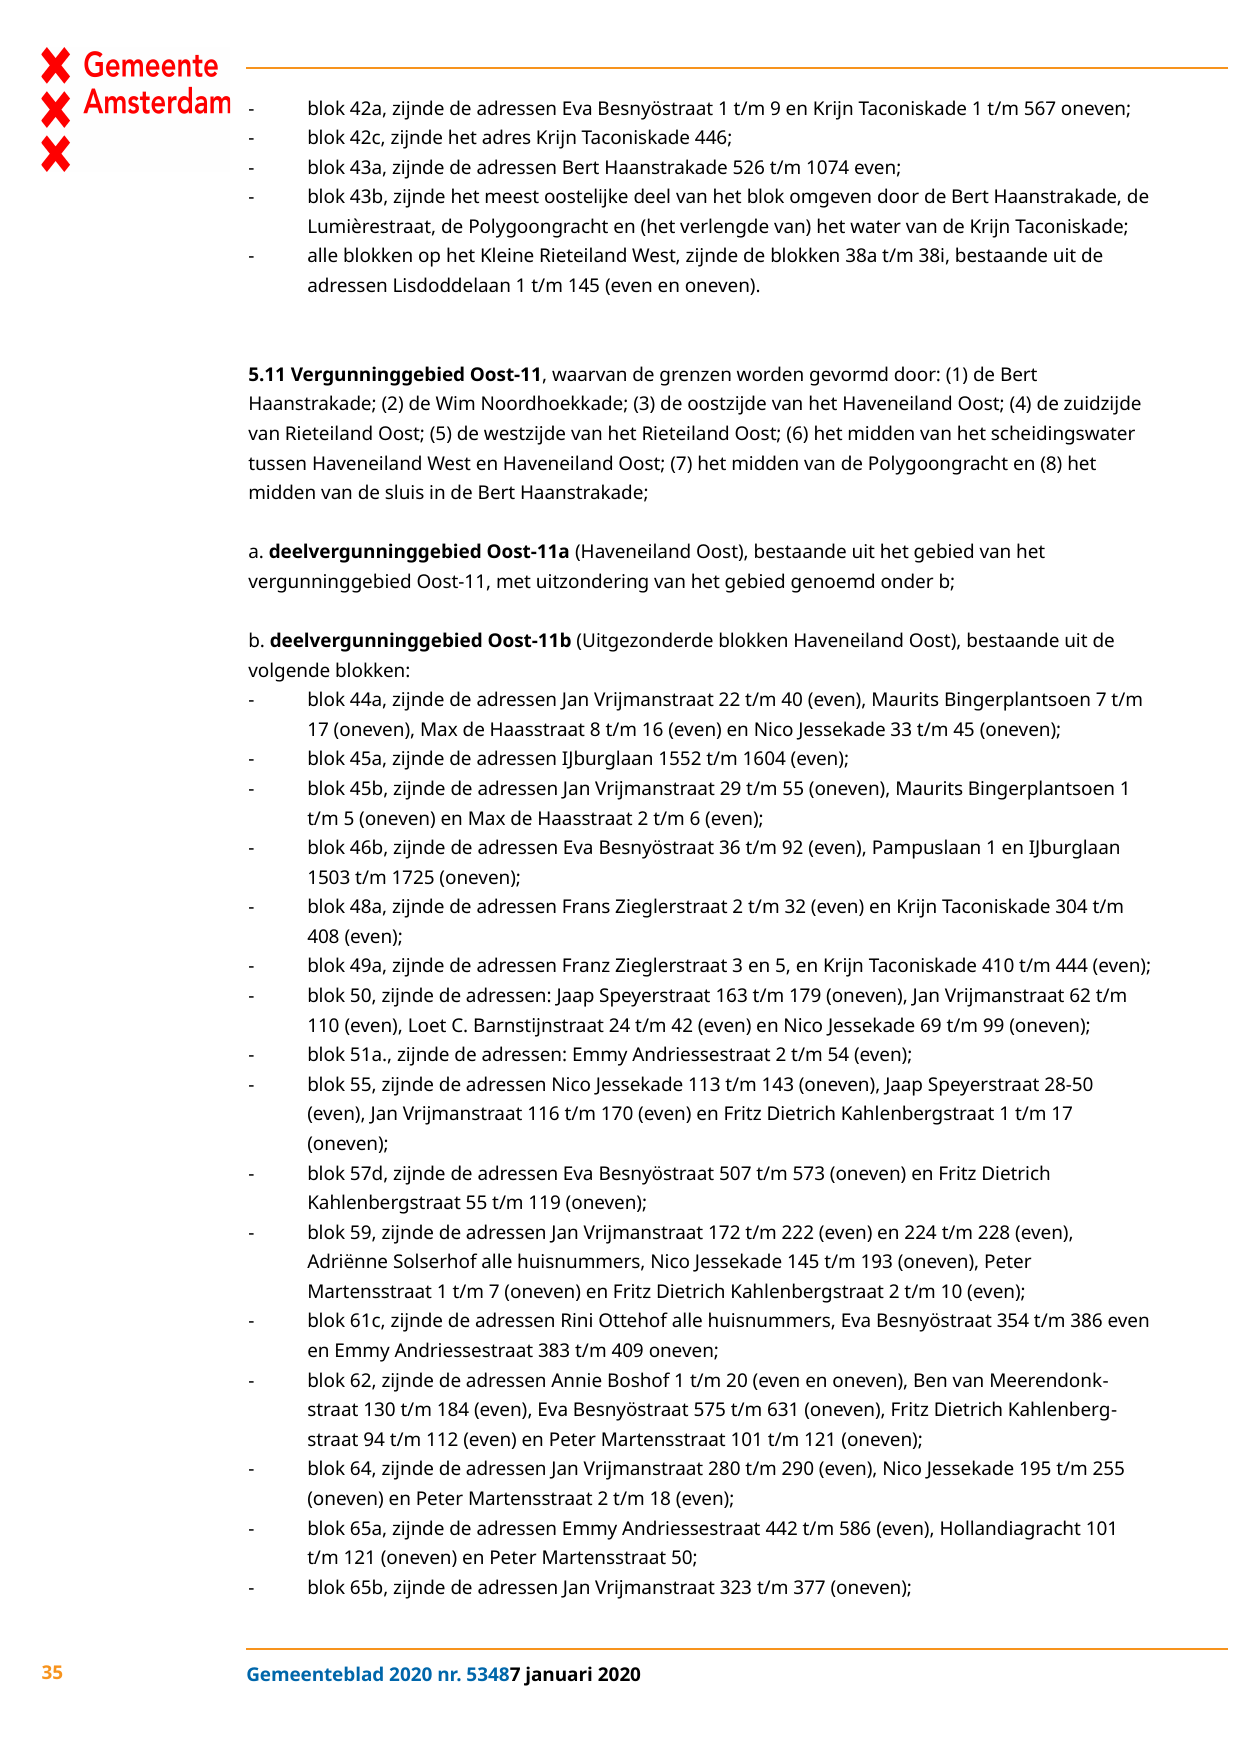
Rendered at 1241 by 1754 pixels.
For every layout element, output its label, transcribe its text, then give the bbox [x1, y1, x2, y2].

list blok 48a, zijnde de adressen Frans Zieglerstraat 2 t/m 32 (even) en Krijn Taconiskade 304 t/m 408 (even); [248, 893, 1152, 949]
list blok 51a., zijnde de adressen: Emmy Andriessestraat 2 t/m 54 (even); [248, 1041, 1152, 1067]
text b. deelvergunninggebied Oost-11b (Uitgezonderde blokken Haveneiland Oost), bestaande uit de volgende blokken: [248, 627, 1152, 683]
list blok 59, zijnde de adressen Jan Vrijmanstraat 172 t/m 222 (even) en 224 t/m 228 (even), Adriënne Solserhof alle huisnummers, Nico Jessekade 145 t/m 193 (oneven), Peter Martensstraat 1 t/m 7 (oneven) en Fritz Dietrich Kahlenbergstraat 2 t/m 10 (even); [248, 1219, 1152, 1304]
picture [41, 47, 231, 172]
list blok 42a, zijnde de adressen Eva Besnyöstraat 1 t/m 9 en Krijn Taconiskade 1 t/m 567 oneven; [248, 95, 1152, 121]
list blok 43a, zijnde de adressen Bert Haanstrakade 526 t/m 1074 even; [248, 154, 1152, 180]
list blok 62, zijnde de adressen Annie Boshof 1 t/m 20 (even en oneven), Ben van Meerendonk­straat 130 t/m 184 (even), Eva Besnyöstraat 575 t/m 631 (oneven), Fritz Dietrich Kahlenberg­straat 94 t/m 112 (even) en Peter Martensstraat 101 t/m 121 (oneven); [248, 1367, 1152, 1452]
list blok 50, zijnde de adressen: Jaap Speyerstraat 163 t/m 179 (oneven), Jan Vrijmanstraat 62 t/m 110 (even), Loet C. Barnstijnstraat 24 t/m 42 (even) en Nico Jessekade 69 t/m 99 (oneven); [248, 982, 1152, 1038]
list blok 45a, zijnde de adressen IJburglaan 1552 t/m 1604 (even); [248, 746, 1152, 771]
list alle blokken op het Kleine Rieteiland West, zijnde de blokken 38a t/m 38i, bestaande uit de adressen Lisdoddelaan 1 t/m 145 (even en oneven). [248, 243, 1152, 298]
text a. deelvergunninggebied Oost-11a (Haveneiland Oost), bestaande uit het gebied van het vergunninggebied Oost-11, met uitzondering van het gebied genoemd onder b; [248, 538, 1152, 594]
list blok 43b, zijnde het meest oostelijke deel van het blok omgeven door de Bert Haanstrakade, de Lumièrestraat, de Polygoongracht en (het verlengde van) het water van de Krijn Taconiskade; [248, 183, 1152, 239]
list blok 42c, zijnde het adres Krijn Taconiskade 446; [248, 124, 1152, 150]
list blok 55, zijnde de adressen Nico Jessekade 113 t/m 143 (oneven), Jaap Speyerstraat 28-50 (even), Jan Vrijmanstraat 116 t/m 170 (even) en Fritz Dietrich Kahlenbergstraat 1 t/m 17 (oneven); [248, 1071, 1152, 1156]
list blok 46b, zijnde de adressen Eva Besnyöstraat 36 t/m 92 (even), Pampuslaan 1 en IJburglaan 1503 t/m 1725 (oneven); [248, 834, 1152, 890]
text 5.11 Vergunninggebied Oost-11, waarvan de grenzen worden gevormd door: (1) de Bert Haanstrakade; (2) de Wim Noordhoekkade; (3) de oostzijde van het Haveneiland Oost; (4) de zuidzijde van Rieteiland Oost; (5) de westzijde van het Rieteiland Oost; (6) het midden van het scheidingswater tussen Haveneiland West en Haveneiland Oost; (7) het midden van de Polygoongracht en (8) het midden van de sluis in de Bert Haanstrakade; [248, 361, 1152, 505]
list blok 57d, zijnde de adressen Eva Besnyöstraat 507 t/m 573 (oneven) en Fritz Dietrich Kahlenbergstraat 55 t/m 119 (oneven); [248, 1160, 1152, 1215]
list blok 65a, zijnde de adressen Emmy Andriessestraat 442 t/m 586 (even), Hollandiagracht 101 t/m 121 (oneven) en Peter Martensstraat 50; [248, 1515, 1152, 1570]
list blok 44a, zijnde de adressen Jan Vrijmanstraat 22 t/m 40 (even), Maurits Bingerplantsoen 7 t/m 17 (oneven), Max de Haasstraat 8 t/m 16 (even) en Nico Jessekade 33 t/m 45 (oneven); [248, 686, 1152, 742]
list blok 45b, zijnde de adressen Jan Vrijmanstraat 29 t/m 55 (oneven), Maurits Bingerplantsoen 1 t/m 5 (oneven) en Max de Haasstraat 2 t/m 6 (even); [248, 775, 1152, 831]
list blok 64, zijnde de adressen Jan Vrijmanstraat 280 t/m 290 (even), Nico Jessekade 195 t/m 255 (oneven) en Peter Martensstraat 2 t/m 18 (even); [248, 1456, 1152, 1511]
list blok 61c, zijnde de adressen Rini Ottehof alle huisnummers, Eva Besnyöstraat 354 t/m 386 even en Emmy Andriessestraat 383 t/m 409 oneven; [248, 1308, 1152, 1363]
list blok 49a, zijnde de adressen Franz Zieglerstraat 3 en 5, en Krijn Taconiskade 410 t/m 444 (even); [248, 953, 1152, 978]
list blok 65b, zijnde de adressen Jan Vrijmanstraat 323 t/m 377 (oneven); [248, 1574, 1152, 1600]
